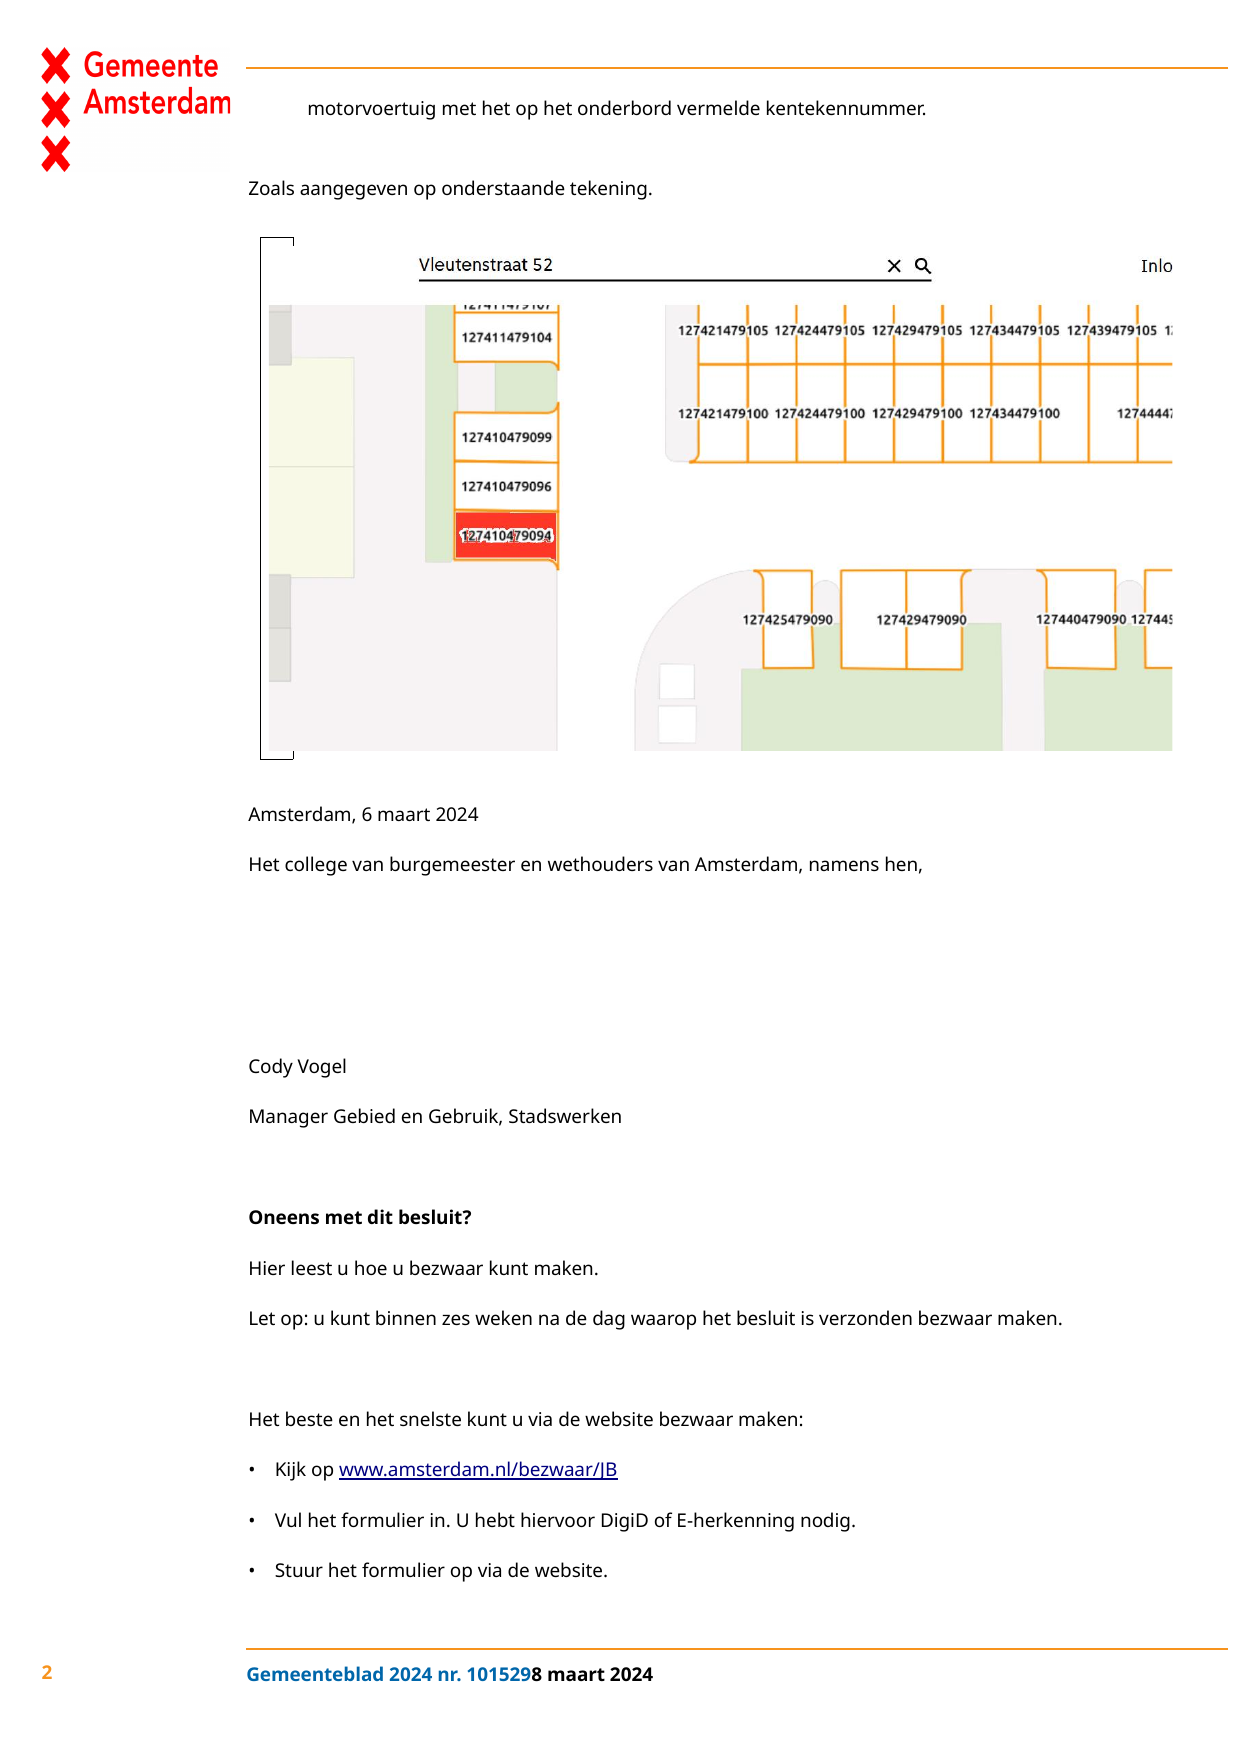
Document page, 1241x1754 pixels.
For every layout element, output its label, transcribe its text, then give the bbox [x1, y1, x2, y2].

picture [268, 246, 1173, 751]
picture [41, 47, 231, 172]
text Amsterdam, 6 maart 2024 [248, 801, 1152, 827]
text Manager Gebied en Gebruik, Stadswerken [248, 1104, 1152, 1129]
text • Stuur het formulier op via de website. [248, 1557, 1152, 1583]
text Oneens met dit besluit? [248, 1204, 1152, 1230]
text Zoals aangegeven op onderstaande tekening. [248, 175, 1152, 201]
text Het college van burgemeester en wethouders van Amsterdam, namens hen, [248, 852, 1152, 877]
text Let op: u kunt binnen zes weken na de dag waarop het besluit is verzonden bezwaar maken. [248, 1305, 1152, 1331]
text • Kijk op www.amsterdam.nl/bezwaar/JB [248, 1457, 1152, 1482]
text Cody Vogel [248, 1053, 1152, 1079]
text Het beste en het snelste kunt u via de website bezwaar maken: [248, 1406, 1152, 1432]
list motorvoertuig met het op het onderbord vermelde kentekennummer. [248, 95, 1152, 121]
text • Vul het formulier in. U hebt hiervoor DigiD of E-herkenning nodig. [248, 1507, 1152, 1533]
text Hier leest u hoe u bezwaar kunt maken. [248, 1255, 1152, 1281]
